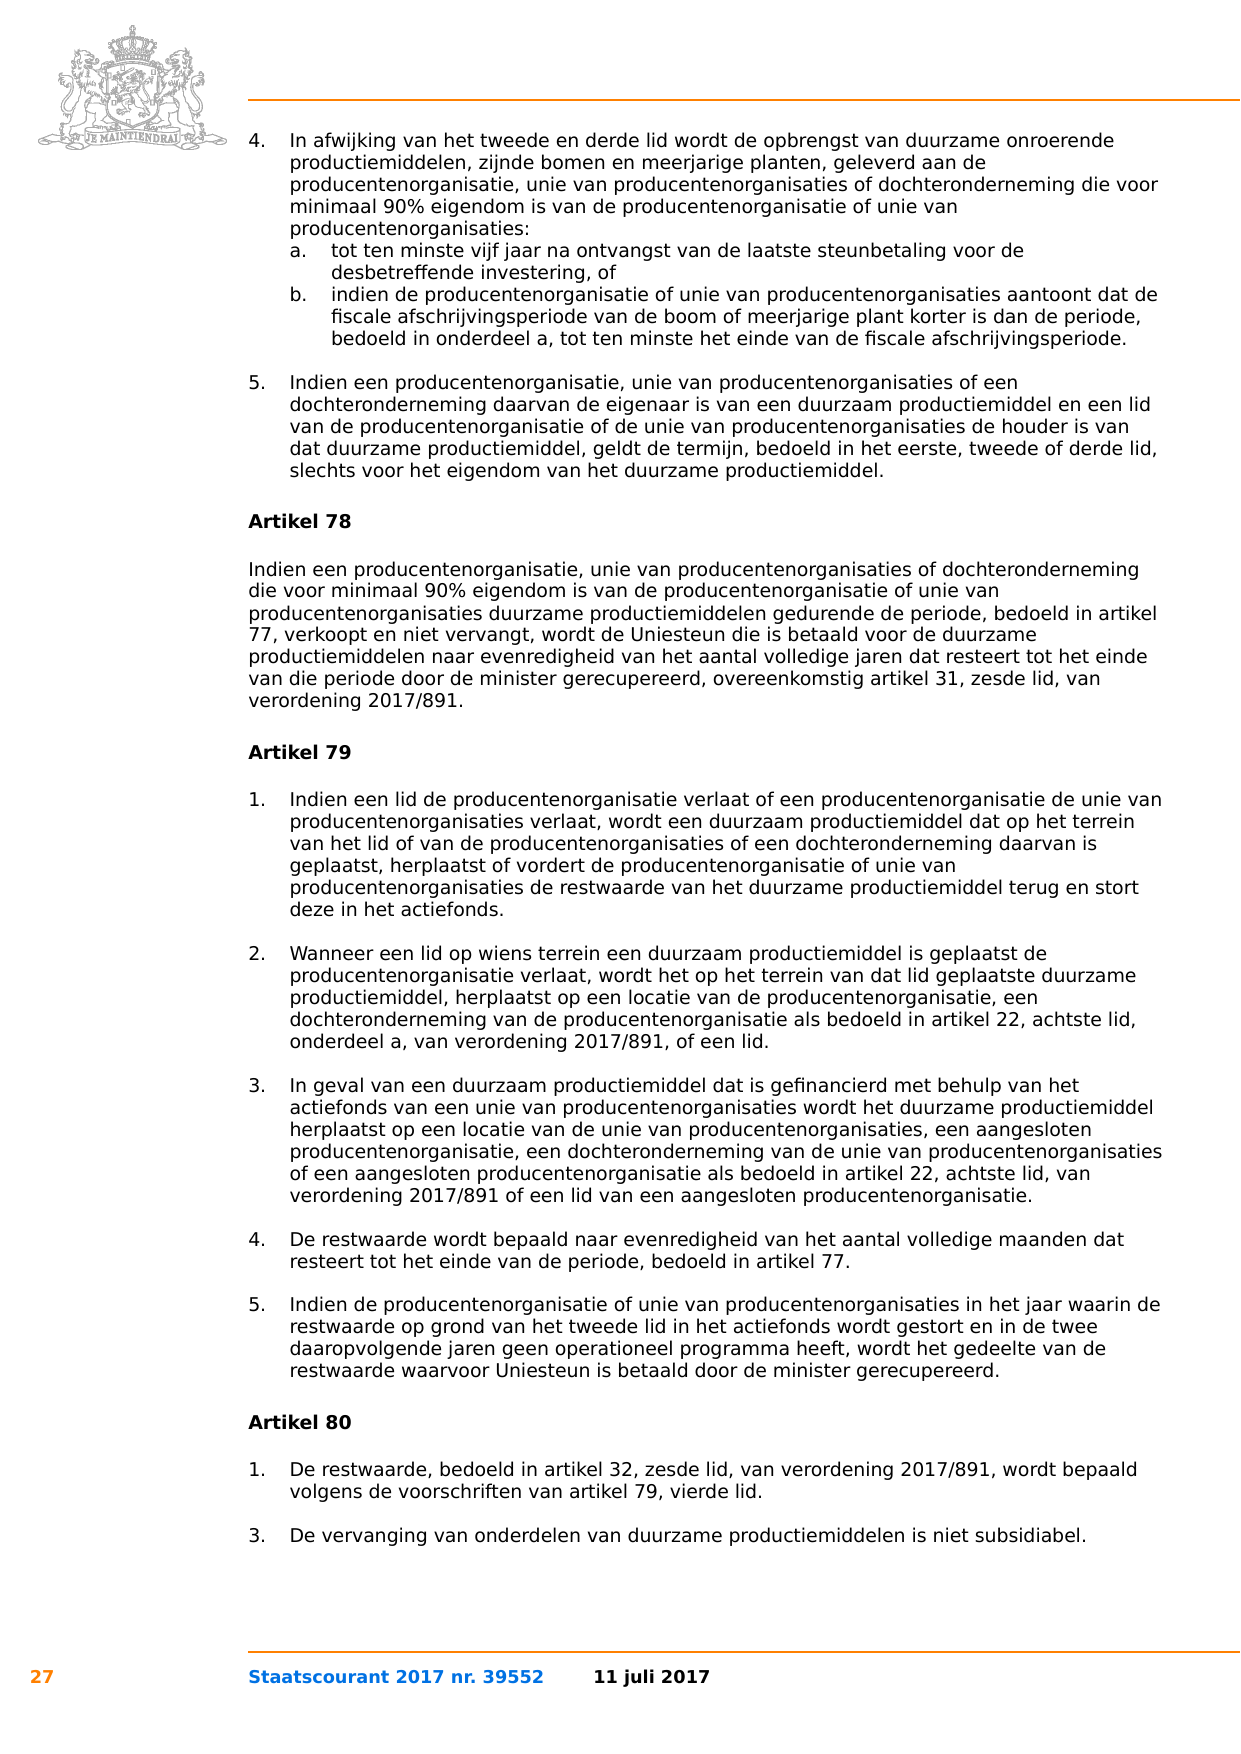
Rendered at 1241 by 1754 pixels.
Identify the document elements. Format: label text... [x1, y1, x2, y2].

subtitle Artikel 80 [248, 1412, 1163, 1434]
subtitle Artikel 79 [248, 742, 1163, 764]
text 2. Wanneer een lid op wiens terrein een duurzaam productiemiddel is geplaatst de producentenorganisatie verlaat, wordt het op het terrein van dat lid geplaatste duurzame productiemiddel, herplaatst op een locatie van de producentenorganisatie, een dochteronderneming van de producentenorganisatie als bedoeld in artikel 22, achtste lid, onderdeel a, van verordening 2017/891, of een lid. [248, 943, 1163, 1053]
text 1. Indien een lid de producentenorganisatie verlaat of een producentenorganisatie de unie van producentenorganisaties verlaat, wordt een duurzaam productiemiddel dat op het terrein van het lid of van de producentenorganisaties of een dochteronderneming daarvan is geplaatst, herplaatst of vordert de producentenorganisatie of unie van producentenorganisaties de restwaarde van het duurzame productiemiddel terug en stort deze in het actiefonds. [248, 789, 1163, 921]
text 1. De restwaarde, bedoeld in artikel 32, zesde lid, van verordening 2017/891, wordt bepaald volgens de voorschriften van artikel 79, vierde lid. [248, 1459, 1163, 1503]
text 3. In geval van een duurzaam productiemiddel dat is gefinancierd met behulp van het actiefonds van een unie van producentenorganisaties wordt het duurzame productiemiddel herplaatst op een locatie van de unie van producentenorganisaties, een aangesloten producentenorganisatie, een dochteronderneming van de unie van producentenorganisaties of een aangesloten producentenorganisatie als bedoeld in artikel 22, achtste lid, van verordening 2017/891 of een lid van een aangesloten producentenorganisatie. [248, 1075, 1163, 1207]
text Indien een producentenorganisatie, unie van producentenorganisaties of dochteronderneming die voor minimaal 90% eigendom is van de producentenorganisatie of unie van producentenorganisaties duurzame productiemiddelen gedurende de periode, bedoeld in artikel 77, verkoopt en niet vervangt, wordt de Uniesteun die is betaald voor de duurzame productiemiddelen naar evenredigheid van het aantal volledige jaren dat resteert tot het einde van die periode door de minister gerecupereerd, overeenkomstig artikel 31, zesde lid, van verordening 2017/891. [248, 558, 1163, 712]
text a. tot ten minste vijf jaar na ontvangst van de laatste steunbetaling voor de desbetreffende investering, of [289, 240, 1163, 284]
text 5. Indien een producentenorganisatie, unie van producentenorganisaties of een dochteronderneming daarvan de eigenaar is van een duurzaam productiemiddel en een lid van de producentenorganisatie of de unie van producentenorganisaties de houder is van dat duurzame productiemiddel, geldt de termijn, bedoeld in het eerste, tweede of derde lid, slechts voor het eigendom van het duurzame productiemiddel. [248, 372, 1163, 481]
subtitle Artikel 78 [248, 511, 1163, 533]
text 4. In afwijking van het tweede en derde lid wordt de opbrengst van duurzame onroerende productiemiddelen, zijnde bomen en meerjarige planten, geleverd aan de producentenorganisatie, unie van producentenorganisaties of dochteronderneming die voor minimaal 90% eigendom is van de producentenorganisatie of unie van producentenorganisaties: [248, 130, 1163, 240]
text b. indien de producentenorganisatie of unie van producentenorganisaties aantoont dat de fiscale afschrijvingsperiode van de boom of meerjarige plant korter is dan de periode, bedoeld in onderdeel a, tot ten minste het einde van de fiscale afschrijvingsperiode. [289, 284, 1163, 350]
text 3. De vervanging van onderdelen van duurzame productiemiddelen is niet subsidiabel. [248, 1525, 1163, 1547]
picture [38, 25, 227, 150]
text 5. Indien de producentenorganisatie of unie van producentenorganisaties in het jaar waarin de restwaarde op grond van het tweede lid in het actiefonds wordt gestort en in de twee daaropvolgende jaren geen operationeel programma heeft, wordt het gedeelte van de restwaarde waarvoor Uniesteun is betaald door de minister gerecupereerd. [248, 1294, 1163, 1382]
text 4. De restwaarde wordt bepaald naar evenredigheid van het aantal volledige maanden dat resteert tot het einde van de periode, bedoeld in artikel 77. [248, 1228, 1163, 1272]
